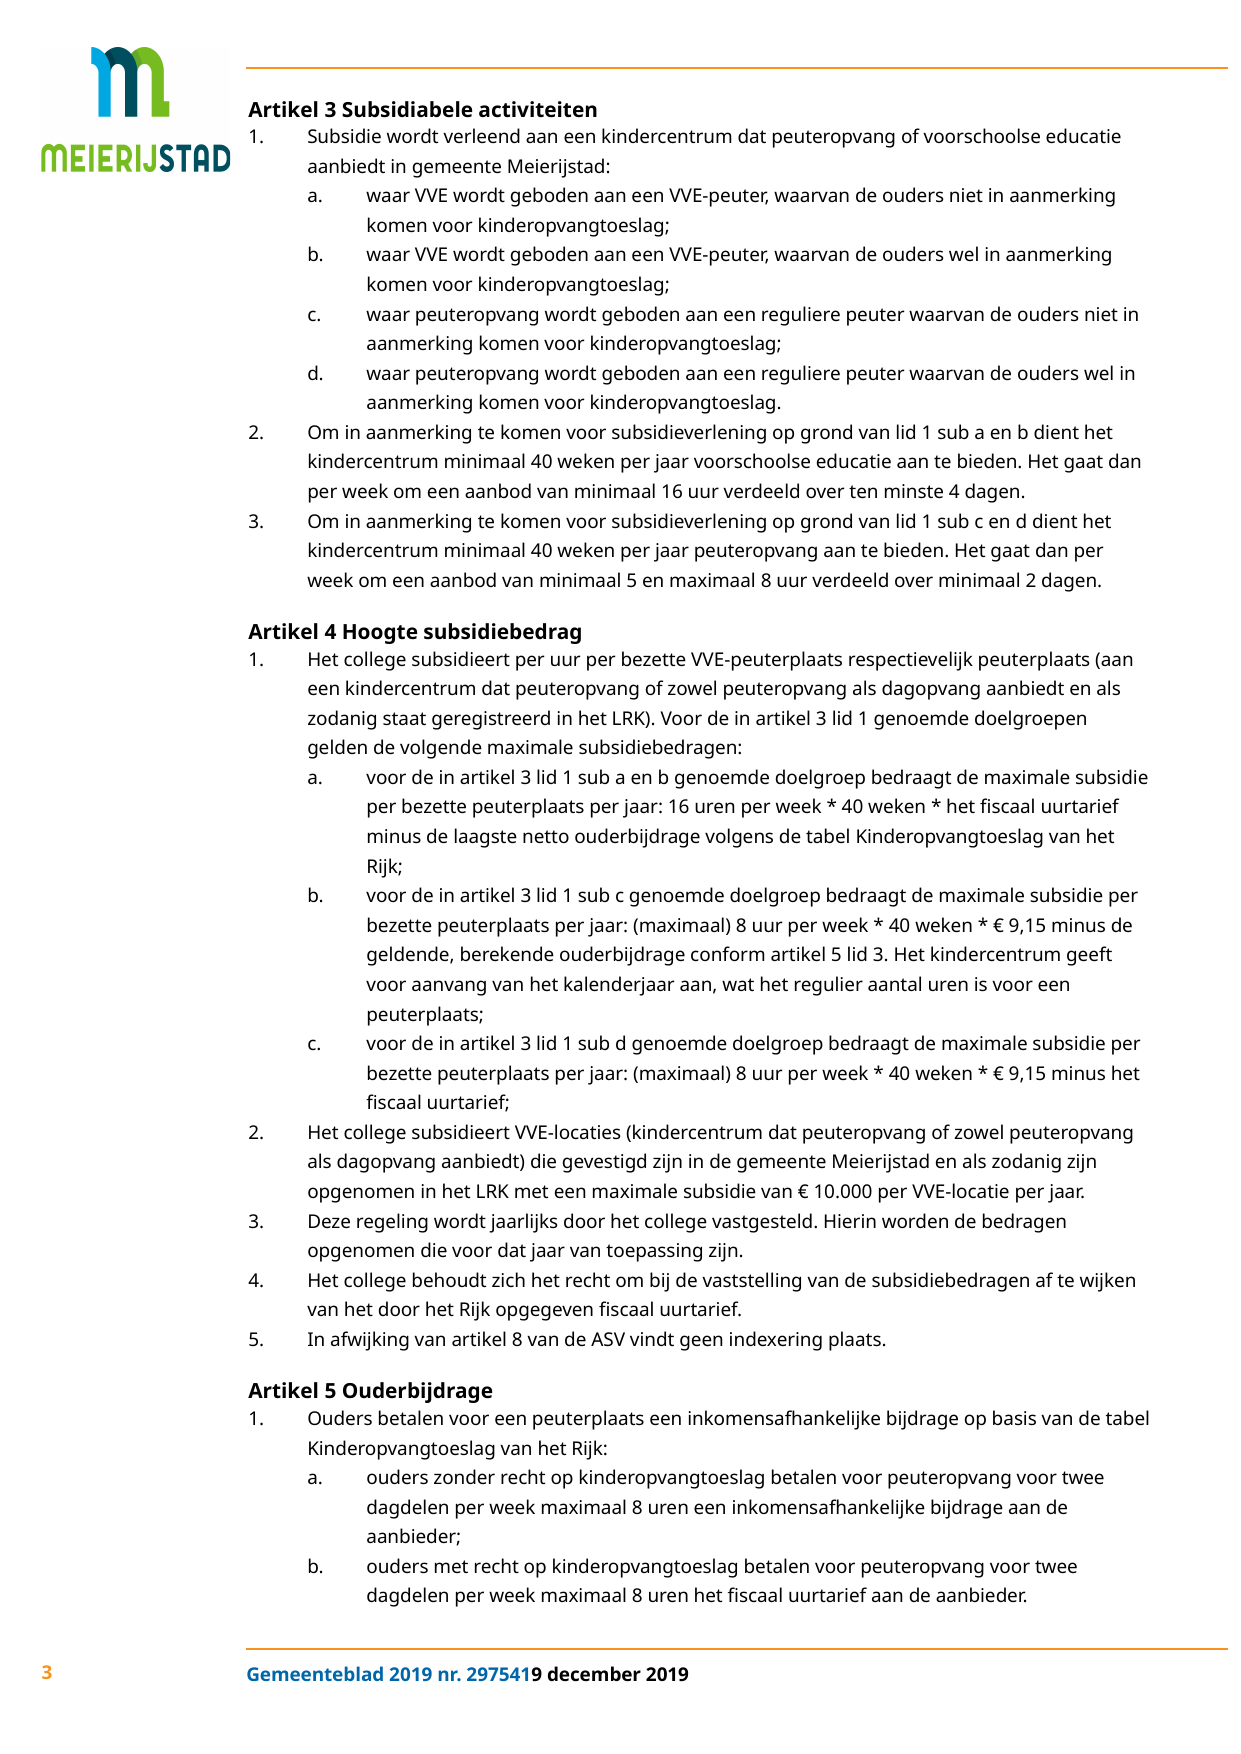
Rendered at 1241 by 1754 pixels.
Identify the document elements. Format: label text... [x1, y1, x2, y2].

list Het college subsidieert per uur per bezette VVE-peuterplaats respectievelijk peuterplaats (aan een kindercentrum dat peuteropvang of zowel peuteropvang als dagopvang aanbiedt en als zodanig staat geregistreerd in het LRK). Voor de in artikel 3 lid 1 genoemde doelgroepen gelden de volgende maximale subsidiebedragen: [248, 646, 1152, 760]
list ouders zonder recht op kinderopvangtoeslag betalen voor peuteropvang voor twee dagdelen per week maximaal 8 uren een inkomensafhankelijke bijdrage aan de aanbieder; [307, 1464, 1152, 1549]
list voor de in artikel 3 lid 1 sub a en b genoemde doelgroep bedraagt de maximale subsidie per bezette peuterplaats per jaar: 16 uren per week * 40 weken * het fiscaal uurtarief minus de laagste netto ouderbijdrage volgens de tabel Kinderopvangtoeslag van het Rijk; [307, 764, 1152, 879]
list waar peuteropvang wordt geboden aan een reguliere peuter waarvan de ouders wel in aanmerking komen voor kinderopvangtoeslag. [307, 360, 1152, 415]
list voor de in artikel 3 lid 1 sub d genoemde doelgroep bedraagt de maximale subsidie per bezette peuterplaats per jaar: (maximaal) 8 uur per week * 40 weken * € 9,15 minus het fiscaal uurtarief; [307, 1030, 1152, 1115]
list Om in aanmerking te komen voor subsidieverlening op grond van lid 1 sub a en b dient het kindercentrum minimaal 40 weken per jaar voorschoolse educatie aan te bieden. Het gaat dan per week om een aanbod van minimaal 16 uur verdeeld over ten minste 4 dagen. [248, 419, 1152, 504]
text Artikel 3 Subsidiabele activiteiten [248, 95, 1152, 123]
list In afwijking van artikel 8 van de ASV vindt geen indexering plaats. [248, 1326, 1152, 1352]
list Om in aanmerking te komen voor subsidieverlening op grond van lid 1 sub c en d dient het kindercentrum minimaal 40 weken per jaar peuteropvang aan te bieden. Het gaat dan per week om een aanbod van minimaal 5 en maximaal 8 uur verdeeld over minimaal 2 dagen. [248, 508, 1152, 593]
text Artikel 4 Hoogte subsidiebedrag [248, 617, 1152, 646]
list Subsidie wordt verleend aan een kindercentrum dat peuteropvang of voorschoolse educatie aanbiedt in gemeente Meierijstad: [248, 123, 1152, 178]
list Ouders betalen voor een peuterplaats een inkomensafhankelijke bijdrage op basis van de tabel Kinderopvangtoeslag van het Rijk: [248, 1405, 1152, 1460]
list waar VVE wordt geboden aan een VVE-peuter, waarvan de ouders wel in aanmerking komen voor kinderopvangtoeslag; [307, 242, 1152, 297]
list Deze regeling wordt jaarlijks door het college vastgesteld. Hierin worden de bedragen opgenomen die voor dat jaar van toepassing zijn. [248, 1208, 1152, 1263]
list voor de in artikel 3 lid 1 sub c genoemde doelgroep bedraagt de maximale subsidie per bezette peuterplaats per jaar: (maximaal) 8 uur per week * 40 weken * € 9,15 minus de geldende, berekende ouderbijdrage conform artikel 5 lid 3. Het kindercentrum geeft voor aanvang van het kalenderjaar aan, wat het regulier aantal uren is voor een peuterplaats; [307, 882, 1152, 1027]
list waar VVE wordt geboden aan een VVE-peuter, waarvan de ouders niet in aanmerking komen voor kinderopvangtoeslag; [307, 182, 1152, 238]
picture [41, 47, 231, 172]
list Het college behoudt zich het recht om bij de vaststelling van de subsidiebedragen af te wijken van het door het Rijk opgegeven fiscaal uurtarief. [248, 1267, 1152, 1322]
list ouders met recht op kinderopvangtoeslag betalen voor peuteropvang voor twee dagdelen per week maximaal 8 uren het fiscaal uurtarief aan de aanbieder. [307, 1553, 1152, 1608]
list waar peuteropvang wordt geboden aan een reguliere peuter waarvan de ouders niet in aanmerking komen voor kinderopvangtoeslag; [307, 301, 1152, 356]
list Het college subsidieert VVE-locaties (kindercentrum dat peuteropvang of zowel peuteropvang als dagopvang aanbiedt) die gevestigd zijn in de gemeente Meierijstad en als zodanig zijn opgenomen in het LRK met een maximale subsidie van € 10.000 per VVE-locatie per jaar. [248, 1119, 1152, 1204]
text Artikel 5 Ouderbijdrage [248, 1377, 1152, 1405]
